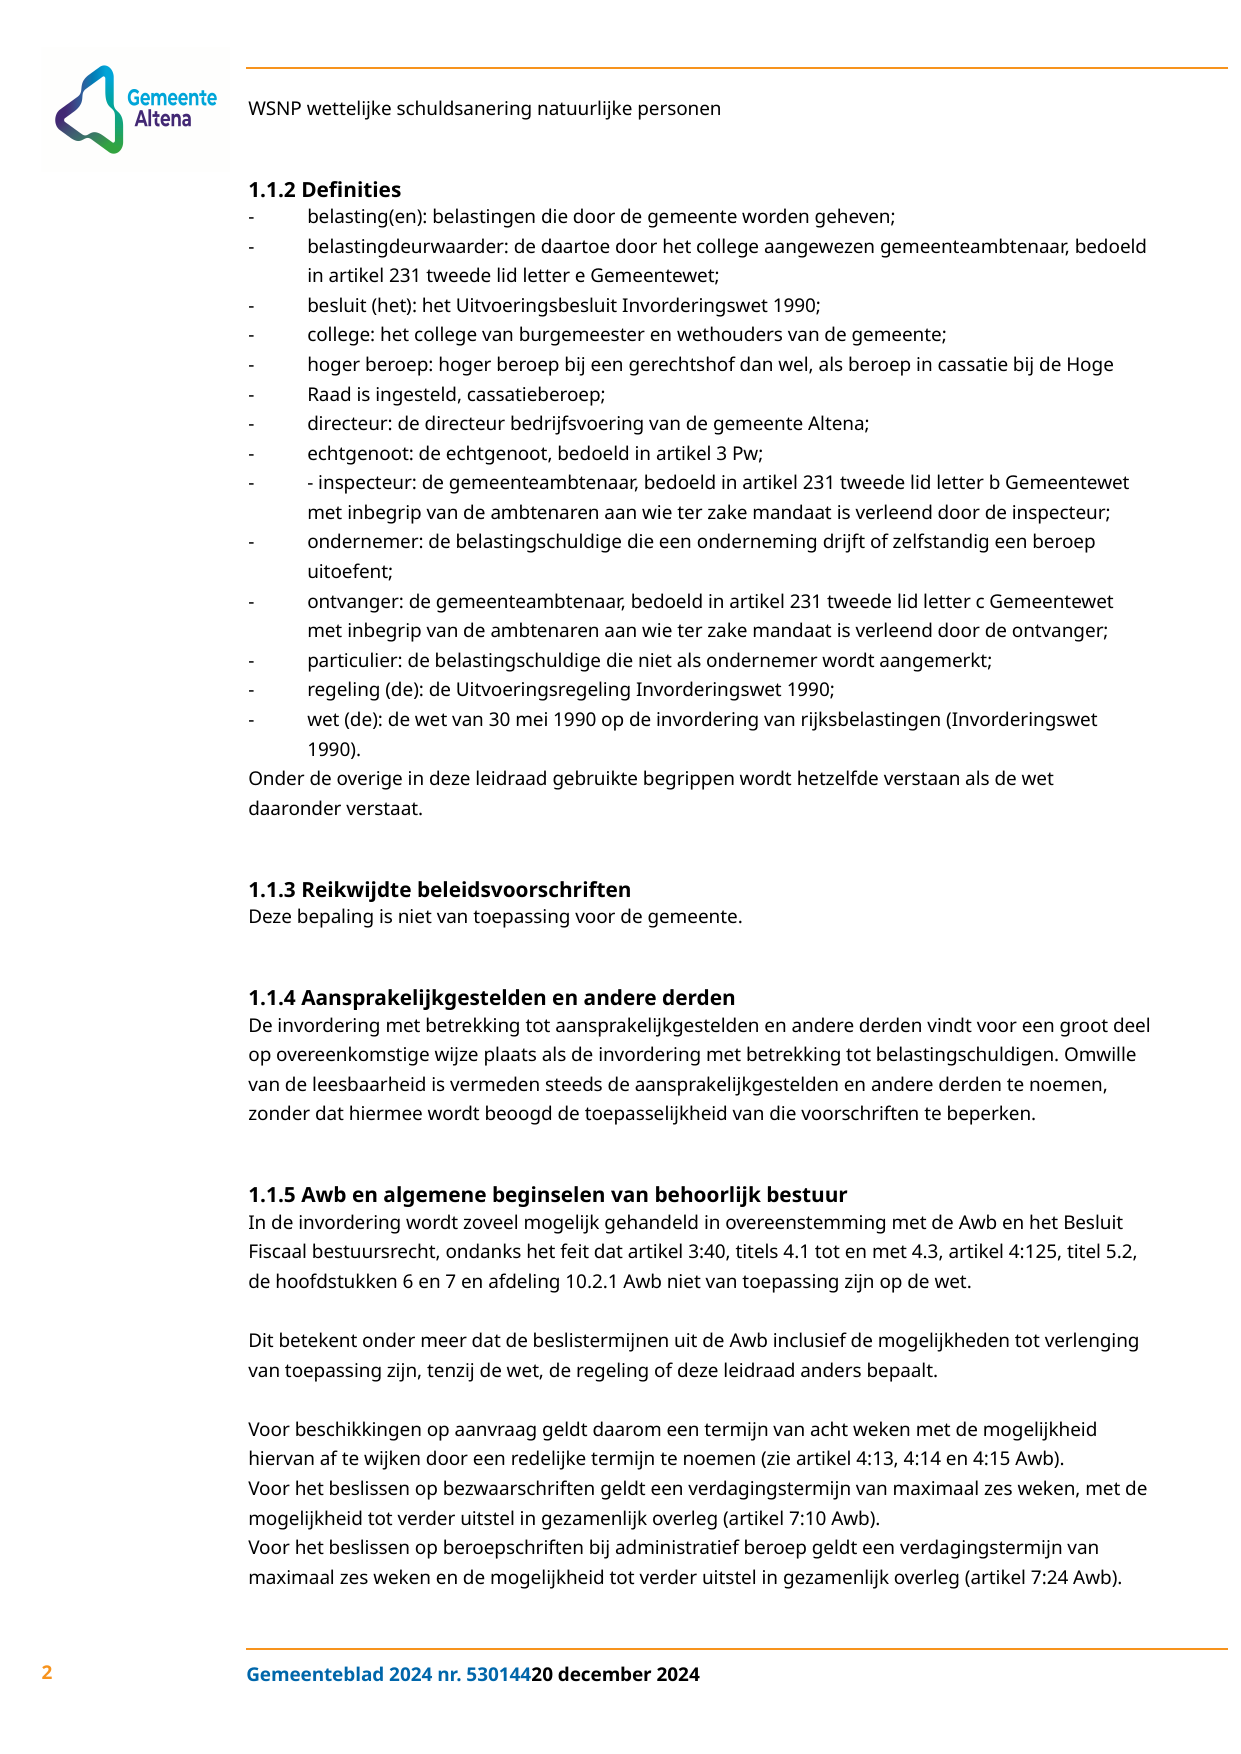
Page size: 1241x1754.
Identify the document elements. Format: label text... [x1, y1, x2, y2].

list - inspecteur: de gemeenteambtenaar, bedoeld in artikel 231 tweede lid letter b Gemeentewet met inbegrip van de ambtenaren aan wie ter zake mandaat is verleend door de inspecteur; [248, 469, 1152, 525]
text 1.1.2 Definities [248, 175, 1152, 203]
list Raad is ingesteld, cassatieberoep; [248, 381, 1152, 406]
list besluit (het): het Uitvoeringsbesluit Invorderingswet 1990; [248, 292, 1152, 318]
list directeur: de directeur bedrijfsvoering van de gemeente Altena; [248, 410, 1152, 436]
text WSNP wettelijke schuldsanering natuurlijke personen [248, 95, 1152, 121]
text Dit betekent onder meer dat de beslistermijnen uit de Awb inclusief de mogelijkheden tot verlenging van toepassing zijn, tenzij de wet, de regeling of deze leidraad anders bepaalt. [248, 1327, 1152, 1383]
list ontvanger: de gemeenteambtenaar, bedoeld in artikel 231 tweede lid letter c Gemeentewet met inbegrip van de ambtenaren aan wie ter zake mandaat is verleend door de ontvanger; [248, 588, 1152, 643]
list particulier: de belastingschuldige die niet als ondernemer wordt aangemerkt; [248, 647, 1152, 673]
list belastingdeurwaarder: de daartoe door het college aangewezen gemeenteambtenaar, bedoeld in artikel 231 tweede lid letter e Gemeentewet; [248, 233, 1152, 288]
text Deze bepaling is niet van toepassing voor de gemeente. [248, 903, 1152, 929]
text 1.1.3 Reikwijdte beleidsvoorschriften [248, 875, 1152, 903]
list wet (de): de wet van 30 mei 1990 op de invordering van rijksbelastingen (Invorderingswet 1990). [248, 706, 1152, 761]
text Voor het beslissen op beroepschriften bij administratief beroep geldt een verdagingstermijn van maximaal zes weken en de mogelijkheid tot verder uitstel in gezamenlijk overleg (artikel 7:24 Awb). [248, 1534, 1152, 1590]
list college: het college van burgemeester en wethouders van de gemeente; [248, 322, 1152, 347]
text 1.1.4 Aansprakelijkgestelden en andere derden [248, 983, 1152, 1012]
picture [41, 47, 231, 172]
text 1.1.5 Awb en algemene beginselen van behoorlijk bestuur [248, 1181, 1152, 1209]
text De invordering met betrekking tot aansprakelijkgestelden en andere derden vindt voor een groot deel op overeenkomstige wijze plaats als de invordering met betrekking tot belastingschuldigen. Omwille van de leesbaarheid is vermeden steeds de aansprakelijkgestelden en andere derden te noemen, zonder dat hiermee wordt beoogd de toepasselijkheid van die voorschriften te beperken. [248, 1012, 1152, 1126]
list ondernemer: de belastingschuldige die een onderneming drijft of zelfstandig een beroep uitoefent; [248, 529, 1152, 584]
list regeling (de): de Uitvoeringsregeling Invorderingswet 1990; [248, 677, 1152, 702]
list belasting(en): belastingen die door de gemeente worden geheven; [248, 203, 1152, 229]
text Onder de overige in deze leidraad gebruikte begrippen wordt hetzelfde verstaan als de wet daaronder verstaat. [248, 765, 1152, 821]
text Voor het beslissen op bezwaarschriften geldt een verdagingstermijn van maximaal zes weken, met de mogelijkheid tot verder uitstel in gezamenlijk overleg (artikel 7:10 Awb). [248, 1475, 1152, 1531]
text Voor beschikkingen op aanvraag geldt daarom een termijn van acht weken met de mogelijkheid hiervan af te wijken door een redelijke termijn te noemen (zie artikel 4:13, 4:14 en 4:15 Awb). [248, 1416, 1152, 1471]
list hoger beroep: hoger beroep bij een gerechtshof dan wel, als beroep in cassatie bij de Hoge [248, 351, 1152, 377]
text In de invordering wordt zoveel mogelijk gehandeld in overeenstemming met de Awb en het Besluit Fiscaal bestuursrecht, ondanks het feit dat artikel 3:40, titels 4.1 tot en met 4.3, artikel 4:125, titel 5.2, de hoofdstukken 6 en 7 en afdeling 10.2.1 Awb niet van toepassing zijn op de wet. [248, 1209, 1152, 1294]
list echtgenoot: de echtgenoot, bedoeld in artikel 3 Pw; [248, 440, 1152, 466]
